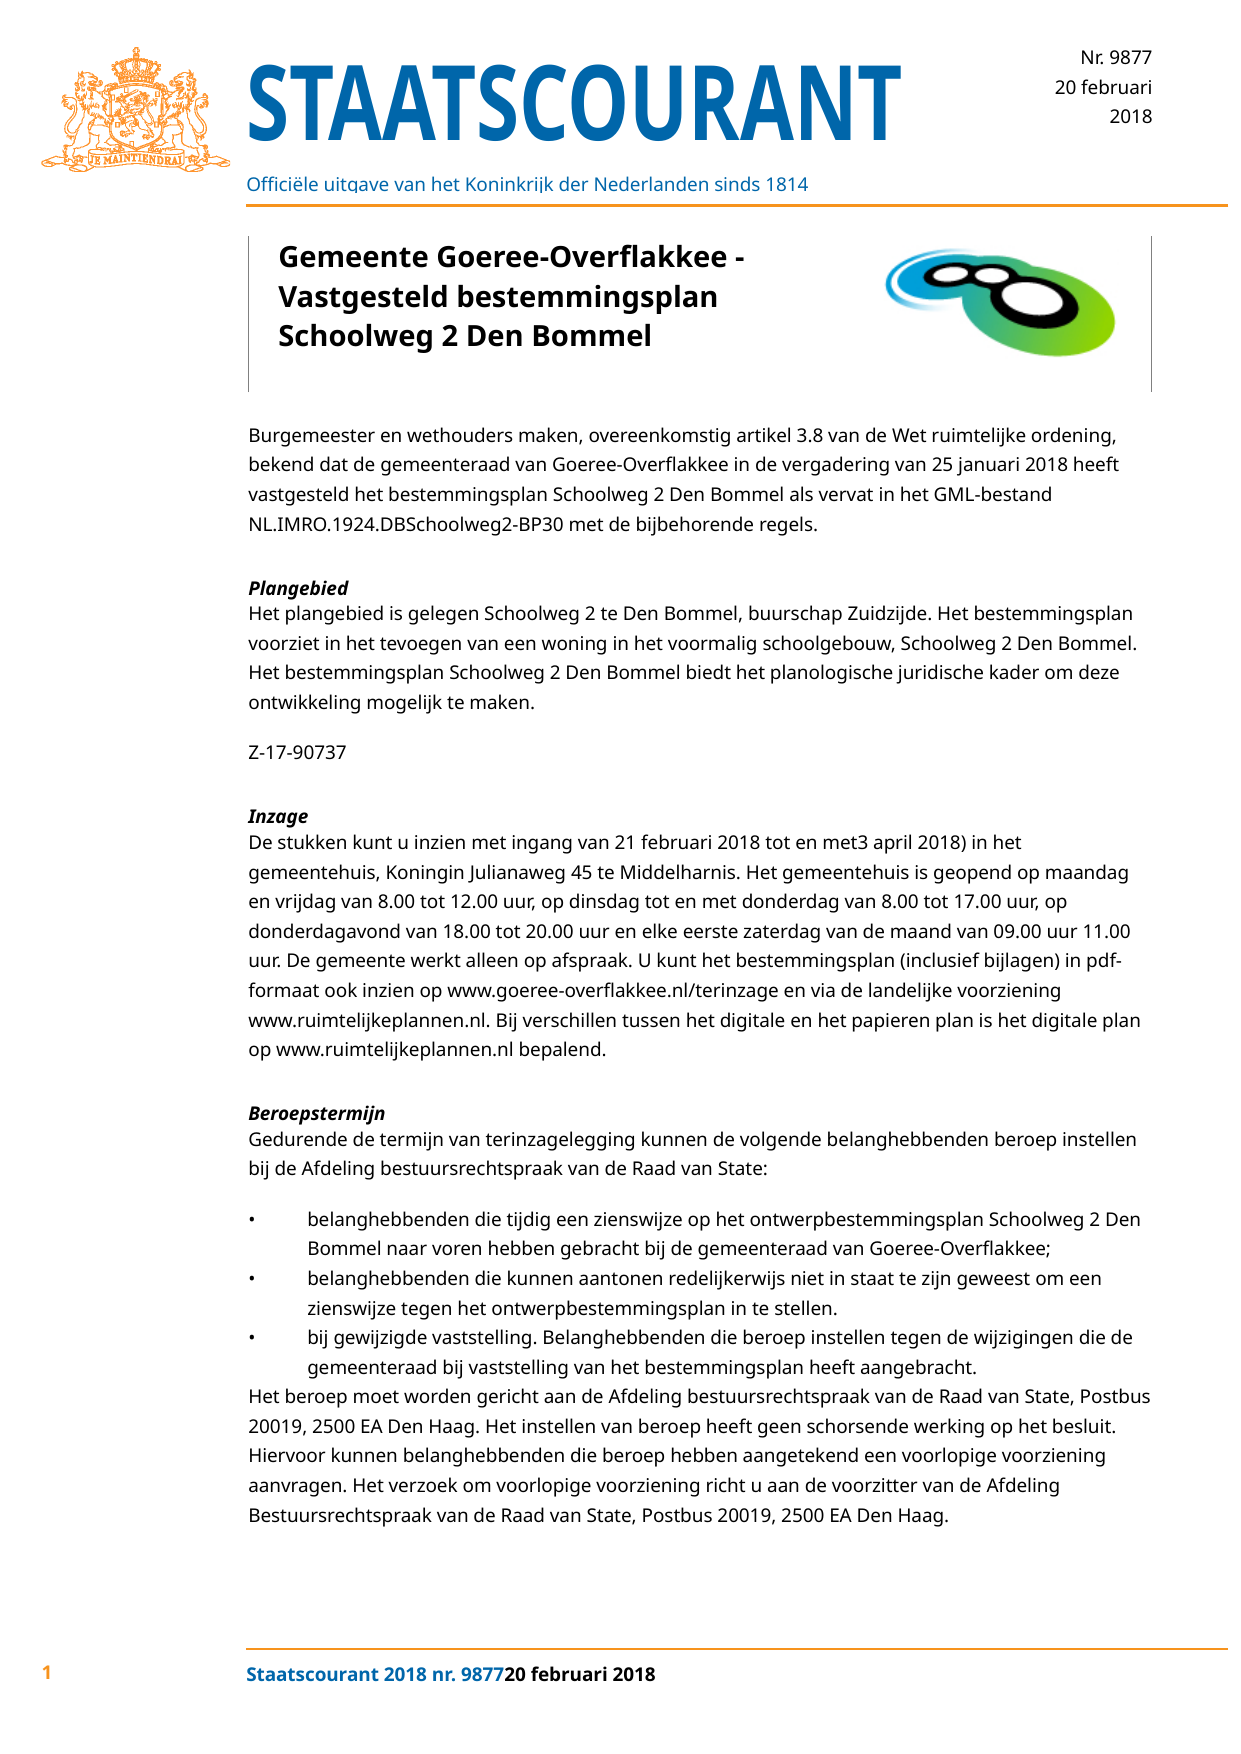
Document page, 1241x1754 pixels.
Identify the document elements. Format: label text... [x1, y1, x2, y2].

text Het beroep moet worden gericht aan de Afdeling bestuursrechtspraak van de Raad van State, Postbus 20019, 2500 EA Den Haag. Het instellen van beroep heeft geen schorsende werking op het besluit. Hiervoor kunnen belanghebbenden die beroep hebben aangetekend een voorlopige voorziening aanvragen. Het verzoek om voorlopige voorziening richt u aan de voorzitter van de Afdeling Bestuursrechtspraak van de Raad van State, Postbus 20019, 2500 EA Den Haag. [248, 1383, 1152, 1528]
text Gedurende de termijn van terinzagelegging kunnen de volgende belanghebbenden beroep instellen bij de Afdeling bestuursrechtspraak van de Raad van State: [248, 1126, 1152, 1181]
table_header [850, 236, 1151, 392]
text Burgemeester en wethouders maken, overeenkomstig artikel 3.8 van de Wet ruimtelijke ordening, bekend dat de gemeenteraad van Goeree-Overflakkee in de vergadering van 25 januari 2018 heeft vastgesteld het bestemmingsplan Schoolweg 2 Den Bommel als vervat in het GML-bestand NL.IMRO.1924.DBSchoolweg2-BP30 met de bijbehorende regels. [248, 422, 1152, 536]
picture [882, 236, 1119, 367]
list belanghebbenden die kunnen aantonen redelijkerwijs niet in staat te zijn geweest om een zienswijze tegen het ontwerpbestemmingsplan in te stellen. [248, 1265, 1152, 1321]
list belanghebbenden die tijdig een zienswijze op het ontwerpbestemmingsplan Schoolweg 2 Den Bommel naar voren hebben gebracht bij de gemeenteraad van Goeree-Overflakkee; [248, 1206, 1152, 1261]
list bij gewijzigde vaststelling. Belanghebbenden die beroep instellen tegen de wijzigingen die de gemeenteraad bij vaststelling van het bestemmingsplan heeft aangebracht. [248, 1324, 1152, 1380]
text Z-17-90737 [248, 739, 1152, 765]
text Plangebied [248, 575, 1152, 600]
text Inzage [248, 803, 1152, 829]
table_header Gemeente Goeree-Overflakkee - Vastgesteld bestemmingsplan Schoolweg 2 Den Bommel [249, 236, 850, 392]
text Het plangebied is gelegen Schoolweg 2 te Den Bommel, buurschap Zuidzijde. Het bestemmingsplan voorziet in het tevoegen van een woning in het voormalig schoolgebouw, Schoolweg 2 Den Bommel. Het bestemmingsplan Schoolweg 2 Den Bommel biedt het planologische juridische kader om deze ontwikkeling mogelijk te maken. [248, 600, 1152, 715]
picture [41, 47, 231, 172]
text De stukken kunt u inzien met ingang van 21 februari 2018 tot en met3 april 2018) in het gemeentehuis, Koningin Julianaweg 45 te Middelharnis. Het gemeentehuis is geopend op maandag en vrijdag van 8.00 tot 12.00 uur, op dinsdag tot en met donderdag van 8.00 tot 17.00 uur, op donderdagavond van 18.00 tot 20.00 uur en elke eerste zaterdag van de maand van 09.00 uur 11.00 uur. De gemeente werkt alleen op afspraak. U kunt het bestemmingsplan (inclusief bijlagen) in pdf-formaat ook inzien op www.goeree-overflakkee.nl/terinzage en via de landelijke voorziening www.ruimtelijkeplannen.nl. Bij verschillen tussen het digitale en het papieren plan is het digitale plan op www.ruimtelijkeplannen.nl bepalend. [248, 829, 1152, 1062]
text Beroepstermijn [248, 1100, 1152, 1126]
